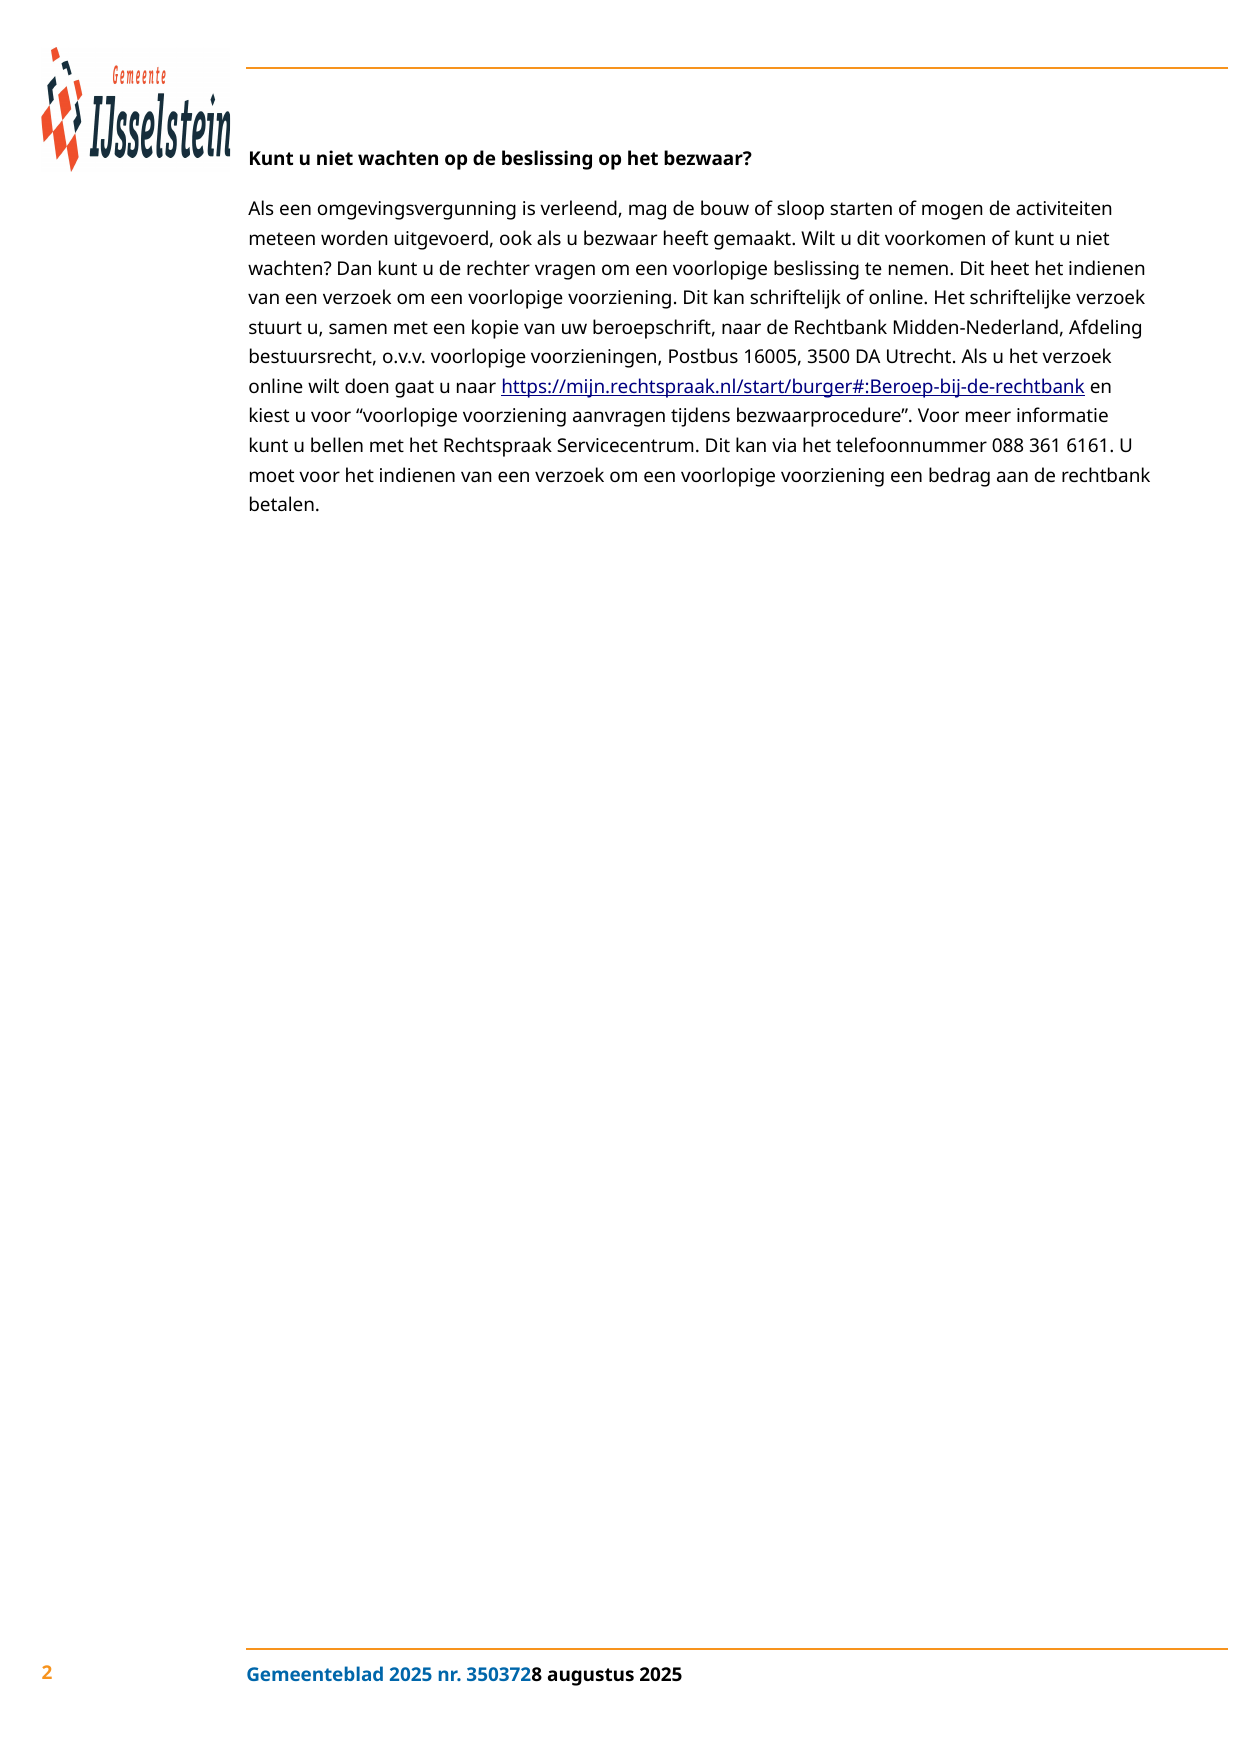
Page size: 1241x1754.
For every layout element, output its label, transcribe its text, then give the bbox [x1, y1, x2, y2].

picture [41, 47, 231, 172]
text Kunt u niet wachten op de beslissing op het bezwaar? [248, 145, 1152, 171]
text Als een omgevingsvergunning is verleend, mag de bouw of sloop starten of mogen de activiteiten meteen worden uitgevoerd, ook als u bezwaar heeft gemaakt. Wilt u dit voorkomen of kunt u niet wachten? Dan kunt u de rechter vragen om een voorlopige beslissing te nemen. Dit heet het indienen van een verzoek om een voorlopige voorziening. Dit kan schriftelijk of online. Het schriftelijke verzoek stuurt u, samen met een kopie van uw beroepschrift, naar de Rechtbank Midden-Nederland, Afdeling bestuursrecht, o.v.v. voorlopige voorzieningen, Postbus 16005, 3500 DA Utrecht. Als u het verzoek online wilt doen gaat u naar https://mijn.rechtspraak.nl/start/burger#:Beroep-bij-de-rechtbank en kiest u voor “voorlopige voorziening aanvragen tijdens bezwaarprocedure”. Voor meer informatie kunt u bellen met het Rechtspraak Servicecentrum. Dit kan via het telefoonnummer 088 361 6161. U moet voor het indienen van een verzoek om een voorlopige voorziening een bedrag aan de rechtbank betalen. [248, 196, 1152, 517]
